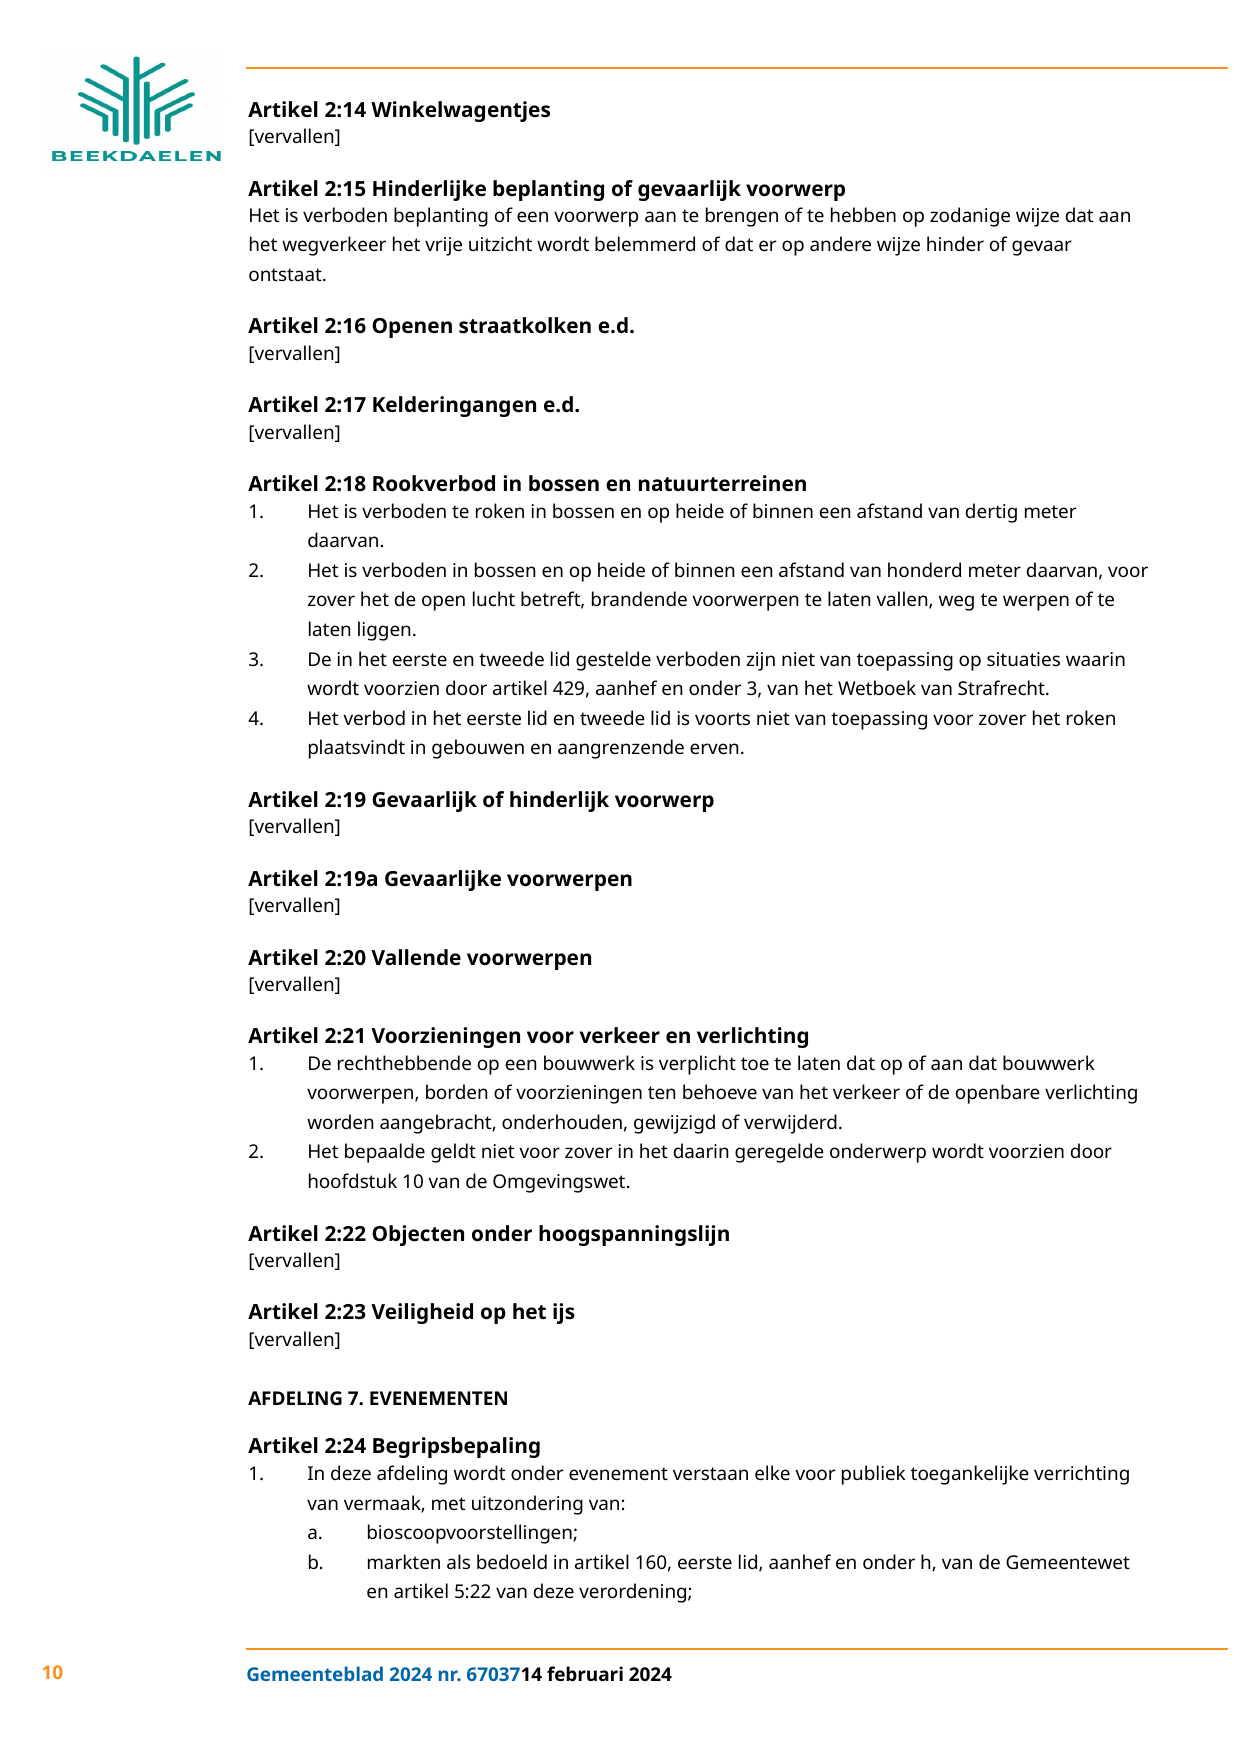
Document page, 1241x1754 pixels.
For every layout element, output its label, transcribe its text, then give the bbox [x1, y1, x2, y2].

text Artikel 2:17 Kelderingangen e.d. [248, 391, 1152, 419]
text [vervallen] [248, 892, 1152, 918]
text Artikel 2:21 Voorzieningen voor verkeer en verlichting [248, 1021, 1152, 1050]
text [vervallen] [248, 1326, 1152, 1352]
list Het verbod in het eerste lid en tweede lid is voorts niet van toepassing voor zover het roken plaatsvindt in gebouwen en aangrenzende erven. [248, 705, 1152, 760]
text Artikel 2:18 Rookverbod in bossen en natuurterreinen [248, 469, 1152, 498]
text [vervallen] [248, 813, 1152, 839]
text Artikel 2:14 Winkelwagentjes [248, 95, 1152, 123]
text Artikel 2:15 Hinderlijke beplanting of gevaarlijk voorwerp [248, 174, 1152, 202]
text AFDELING 7. EVENEMENTEN [248, 1385, 1152, 1411]
text [vervallen] [248, 971, 1152, 997]
picture [41, 47, 231, 172]
text [vervallen] [248, 123, 1152, 149]
list In deze afdeling wordt onder evenement verstaan elke voor publiek toegankelijke verrichting van vermaak, met uitzondering van: [248, 1460, 1152, 1515]
text Artikel 2:19a Gevaarlijke voorwerpen [248, 864, 1152, 892]
text Het is verboden beplanting of een voorwerp aan te brengen of te hebben op zodanige wijze dat aan het wegverkeer het vrije uitzicht wordt belemmerd of dat er op andere wijze hinder of gevaar ontstaat. [248, 202, 1152, 287]
list bioscoopvoorstellingen; [307, 1519, 1152, 1545]
text [vervallen] [248, 340, 1152, 366]
text Artikel 2:20 Vallende voorwerpen [248, 943, 1152, 971]
text Artikel 2:19 Gevaarlijk of hinderlijk voorwerp [248, 785, 1152, 813]
text Artikel 2:24 Begripsbepaling [248, 1432, 1152, 1460]
list Het bepaalde geldt niet voor zover in het daarin geregelde onderwerp wordt voorzien door hoofdstuk 10 van de Omgevingswet. [248, 1139, 1152, 1194]
list Het is verboden in bossen en op heide of binnen een afstand van honderd meter daarvan, voor zover het de open lucht betreft, brandende voorwerpen te laten vallen, weg te werpen of te laten liggen. [248, 557, 1152, 642]
text Artikel 2:16 Openen straatkolken e.d. [248, 312, 1152, 340]
text [vervallen] [248, 1247, 1152, 1273]
list De rechthebbende op een bouwwerk is verplicht toe te laten dat op of aan dat bouwwerk voorwerpen, borden of voorzieningen ten behoeve van het verkeer of de openbare verlichting worden aangebracht, onderhouden, gewijzigd of verwijderd. [248, 1050, 1152, 1135]
list De in het eerste en tweede lid gestelde verboden zijn niet van toepassing op situaties waarin wordt voorzien door artikel 429, aanhef en onder 3, van het Wetboek van Strafrecht. [248, 646, 1152, 701]
text Artikel 2:22 Objecten onder hoogspanningslijn [248, 1219, 1152, 1247]
list Het is verboden te roken in bossen en op heide of binnen een afstand van dertig meter daarvan. [248, 498, 1152, 553]
text [vervallen] [248, 419, 1152, 445]
text Artikel 2:23 Veiligheid op het ijs [248, 1297, 1152, 1326]
list markten als bedoeld in artikel 160, eerste lid, aanhef en onder h, van de Gemeentewet en artikel 5:22 van deze verordening; [307, 1549, 1152, 1604]
